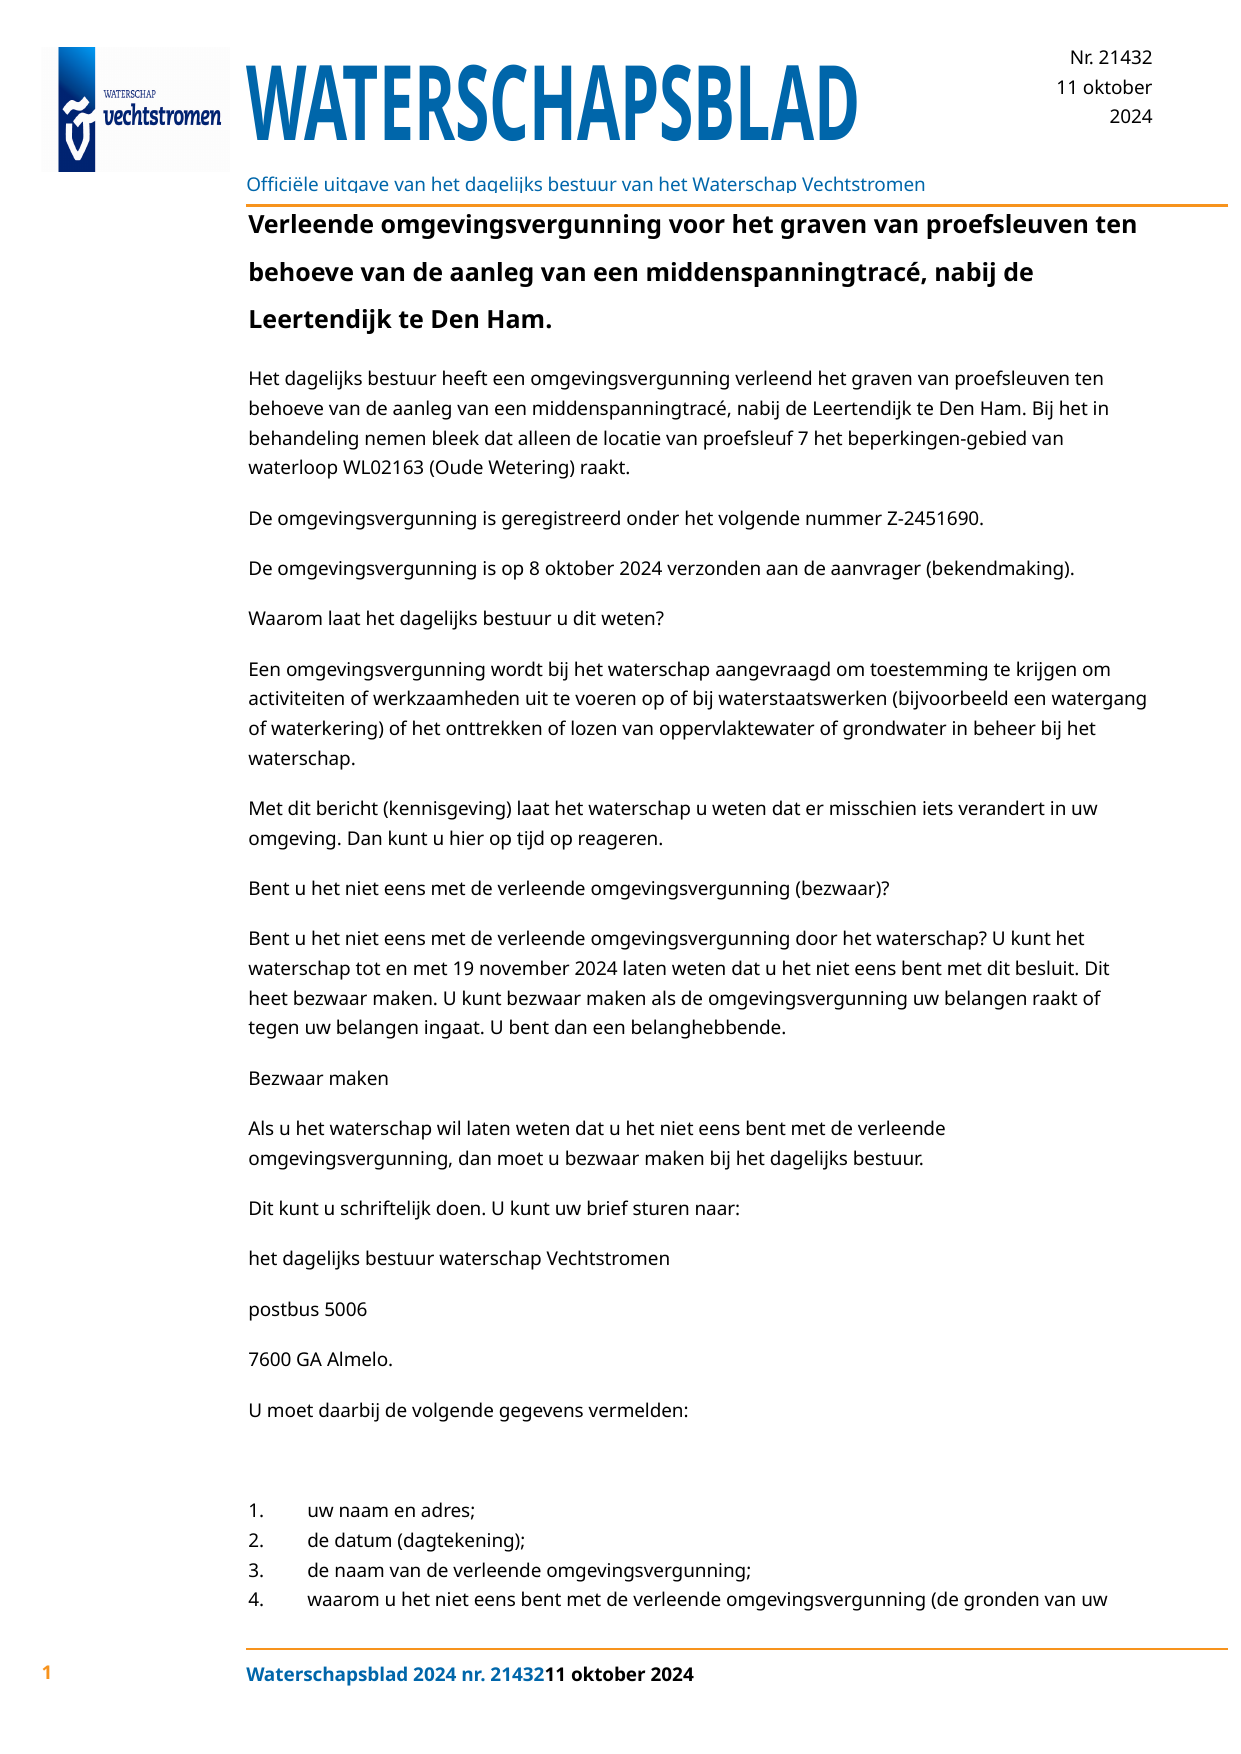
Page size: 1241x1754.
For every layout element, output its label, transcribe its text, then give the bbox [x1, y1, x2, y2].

text Een omgevingsvergunning wordt bij het waterschap aangevraagd om toestemming te krijgen om activiteiten of werkzaamheden uit te voeren op of bij waterstaatswerken (bijvoorbeeld een watergang of waterkering) of het onttrekken of lozen van oppervlaktewater of grondwater in beheer bij het waterschap. [248, 656, 1152, 770]
text 7600 GA Almelo. [248, 1346, 1152, 1372]
text Bezwaar maken [248, 1065, 1152, 1090]
text Bent u het niet eens met de verleende omgevingsvergunning (bezwaar)? [248, 875, 1152, 901]
text Verleende omgevingsvergunning voor het graven van proefsleuven ten behoeve van de aanleg van een middenspanningtracé, nabij de Leertendijk te Den Ham. [248, 207, 1152, 336]
list waarom u het niet eens bent met de verleende omgevingsvergunning (de gronden van uw [248, 1586, 1152, 1612]
text Als u het waterschap wil laten weten dat u het niet eens bent met de verleende omgevingsvergunning, dan moet u bezwaar maken bij het dagelijks bestuur. [248, 1115, 1152, 1170]
text U moet daarbij de volgende gegevens vermelden: [248, 1397, 1152, 1422]
text De omgevingsvergunning is op 8 oktober 2024 verzonden aan de aanvrager (bekendmaking). [248, 555, 1152, 581]
list de naam van de verleende omgevingsvergunning; [248, 1557, 1152, 1582]
text Bent u het niet eens met de verleende omgevingsvergunning door het waterschap? U kunt het waterschap tot en met 19 november 2024 laten weten dat u het niet eens bent met dit besluit. Dit heet bezwaar maken. U kunt bezwaar maken als de omgevingsvergunning uw belangen raakt of tegen uw belangen ingaat. U bent dan een belanghebbende. [248, 926, 1152, 1040]
picture [41, 47, 231, 172]
text Waarom laat het dagelijks bestuur u dit weten? [248, 606, 1152, 631]
text Het dagelijks bestuur heeft een omgevingsvergunning verleend het graven van proefsleuven ten behoeve van de aanleg van een middenspanningtracé, nabij de Leertendijk te Den Ham. Bij het in behandeling nemen bleek dat alleen de locatie van proefsleuf 7 het beperkingen-gebied van waterloop WL02163 (Oude Wetering) raakt. [248, 366, 1152, 480]
text postbus 5006 [248, 1296, 1152, 1322]
text De omgevingsvergunning is geregistreerd onder het volgende nummer Z-2451690. [248, 505, 1152, 530]
text Met dit bericht (kennisgeving) laat het waterschap u weten dat er misschien iets verandert in uw omgeving. Dan kunt u hier op tijd op reageren. [248, 795, 1152, 850]
list de datum (dagtekening); [248, 1527, 1152, 1553]
list uw naam en adres; [248, 1498, 1152, 1523]
text het dagelijks bestuur waterschap Vechtstromen [248, 1246, 1152, 1271]
text Dit kunt u schriftelijk doen. U kunt uw brief sturen naar: [248, 1195, 1152, 1221]
